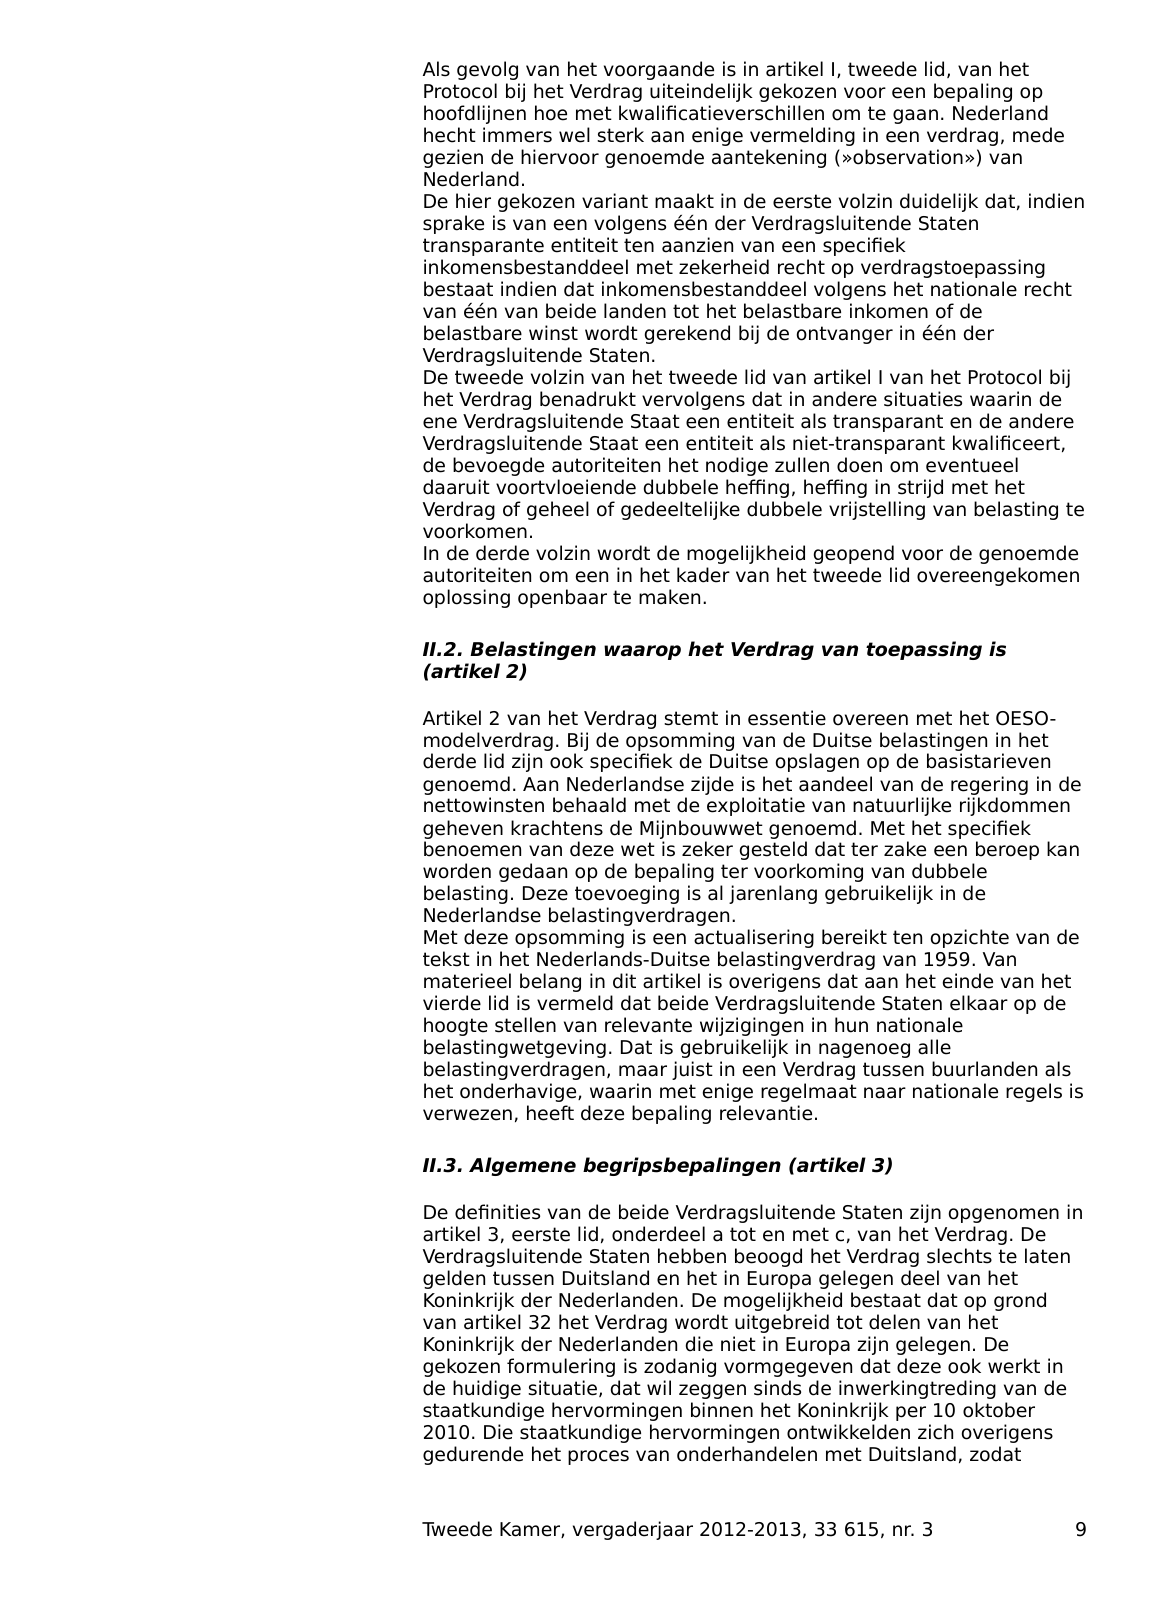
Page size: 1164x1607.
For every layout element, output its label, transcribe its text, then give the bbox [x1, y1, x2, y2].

text De hier gekozen variant maakt in de eerste volzin duidelijk dat, indien sprake is van een volgens één der Verdragsluitende Staten transparante entiteit ten aanzien van een specifiek inkomensbestanddeel met zekerheid recht op verdragstoepassing bestaat indien dat inkomensbestanddeel volgens het nationale recht van één van beide landen tot het belastbare inkomen of de belastbare winst wordt gerekend bij de ontvanger in één der Verdragsluitende Staten. [422, 191, 1087, 367]
text Met deze opsomming is een actualisering bereikt ten opzichte van de tekst in het Nederlands-Duitse belastingverdrag van 1959. Van materieel belang in dit artikel is overigens dat aan het einde van het vierde lid is vermeld dat beide Verdragsluitende Staten elkaar op de hoogte stellen van relevante wijzigingen in hun nationale belastingwetgeving. Dat is gebruikelijk in nagenoeg alle belastingverdragen, maar juist in een Verdrag tussen buurlanden als het onderhavige, waarin met enige regelmaat naar nationale regels is verwezen, heeft deze bepaling relevantie. [422, 927, 1087, 1125]
subtitle II.3. Algemene begripsbepalingen (artikel 3) [422, 1155, 1087, 1177]
text Artikel 2 van het Verdrag stemt in essentie overeen met het OESO-modelverdrag. Bij de opsomming van de Duitse belastingen in het derde lid zijn ook specifiek de Duitse opslagen op de basistarieven genoemd. Aan Nederlandse zijde is het aandeel van de regering in de nettowinsten behaald met de exploitatie van natuurlijke rijkdommen geheven krachtens de Mijnbouwwet genoemd. Met het specifiek benoemen van deze wet is zeker gesteld dat ter zake een beroep kan worden gedaan op de bepaling ter voorkoming van dubbele belasting. Deze toevoeging is al jarenlang gebruikelijk in de Nederlandse belastingverdragen. [422, 707, 1087, 927]
text In de derde volzin wordt de mogelijkheid geopend voor de genoemde autoriteiten om een in het kader van het tweede lid overeengekomen oplossing openbaar te maken. [422, 543, 1087, 608]
subtitle II.2. Belastingen waarop het Verdrag van toepassing is (artikel 2) [422, 638, 1087, 682]
text De tweede volzin van het tweede lid van artikel I van het Protocol bij het Verdrag benadrukt vervolgens dat in andere situaties waarin de ene Verdragsluitende Staat een entiteit als transparant en de andere Verdragsluitende Staat een entiteit als niet-transparant kwalificeert, de bevoegde autoriteiten het nodige zullen doen om eventueel daaruit voortvloeiende dubbele heffing, heffing in strijd met het Verdrag of geheel of gedeeltelijke dubbele vrijstelling van belasting te voorkomen. [422, 367, 1087, 543]
text Als gevolg van het voorgaande is in artikel I, tweede lid, van het Protocol bij het Verdrag uiteindelijk gekozen voor een bepaling op hoofdlijnen hoe met kwalificatieverschillen om te gaan. Nederland hecht immers wel sterk aan enige vermelding in een verdrag, mede gezien de hiervoor genoemde aantekening (»observation») van Nederland. [422, 59, 1087, 191]
text De definities van de beide Verdragsluitende Staten zijn opgenomen in artikel 3, eerste lid, onderdeel a tot en met c, van het Verdrag. De Verdragsluitende Staten hebben beoogd het Verdrag slechts te laten gelden tussen Duitsland en het in Europa gelegen deel van het Koninkrijk der Nederlanden. De mogelijkheid bestaat dat op grond van artikel 32 het Verdrag wordt uitgebreid tot delen van het Koninkrijk der Nederlanden die niet in Europa zijn gelegen. De gekozen formulering is zodanig vormgegeven dat deze ook werkt in de huidige situatie, dat wil zeggen sinds de inwerkingtreding van de staatkundige hervormingen binnen het Koninkrijk per 10 oktober 2010. Die staatkundige hervormingen ontwikkelden zich overigens gedurende het proces van onderhandelen met Duitsland, zodat [422, 1202, 1087, 1466]
